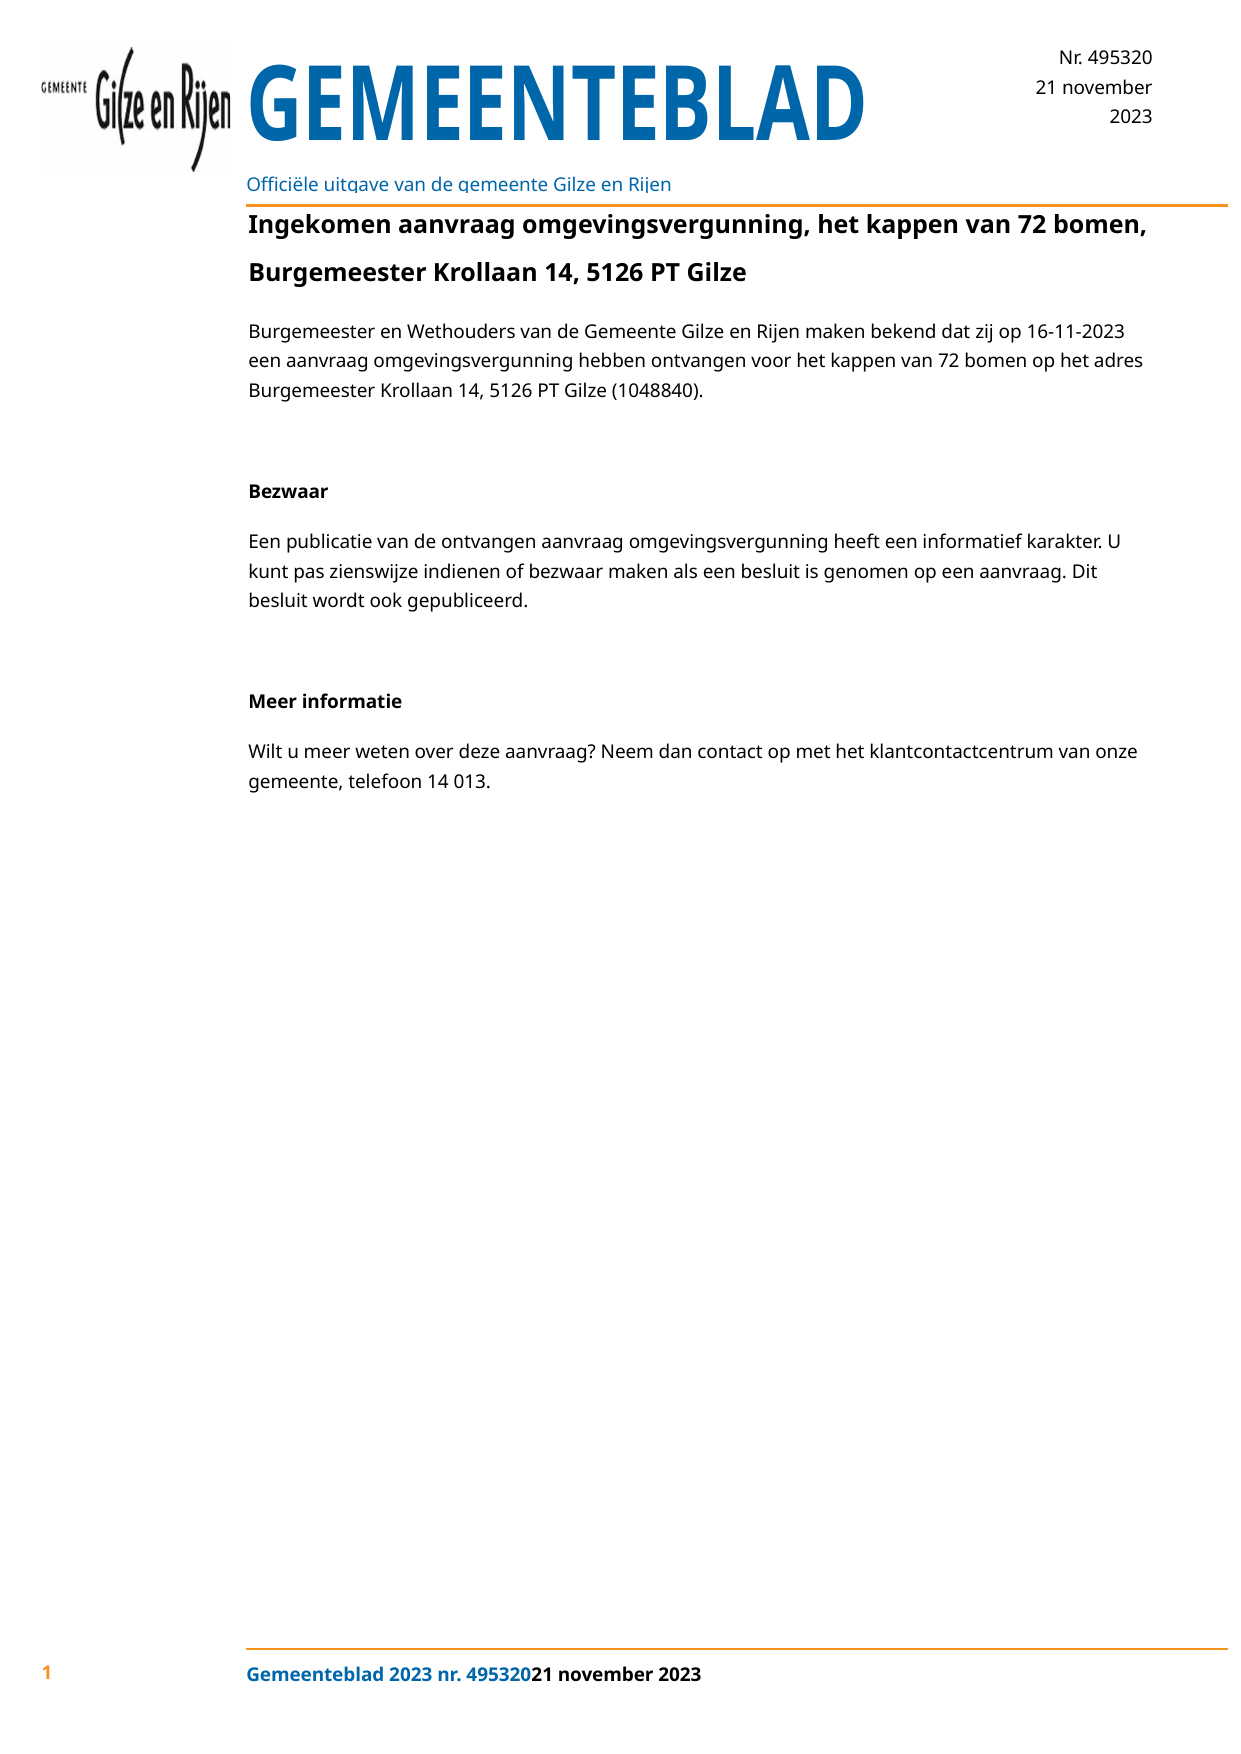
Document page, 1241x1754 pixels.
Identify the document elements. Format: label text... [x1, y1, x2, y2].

text Burgemeester en Wethouders van de Gemeente Gilze en Rijen maken bekend dat zij op 16-11-2023 een aanvraag omgevingsvergunning hebben ontvangen voor het kappen van 72 bomen op het adres Burgemeester Krollaan 14, 5126 PT Gilze (1048840). [248, 318, 1152, 403]
text Ingekomen aanvraag omgevingsvergunning, het kappen van 72 bomen, Burgemeester Krollaan 14, 5126 PT Gilze [248, 207, 1152, 288]
text Meer informatie [248, 688, 1152, 714]
text Bezwaar [248, 478, 1152, 504]
text Wilt u meer weten over deze aanvraag? Neem dan contact op met het klantcontactcentrum van onze gemeente, telefoon 14 013. [248, 739, 1152, 794]
picture [41, 47, 231, 172]
text Een publicatie van de ontvangen aanvraag omgevingsvergunning heeft een informatief karakter. U kunt pas zienswijze indienen of bezwaar maken als een besluit is genomen op een aanvraag. Dit besluit wordt ook gepubliceerd. [248, 528, 1152, 613]
